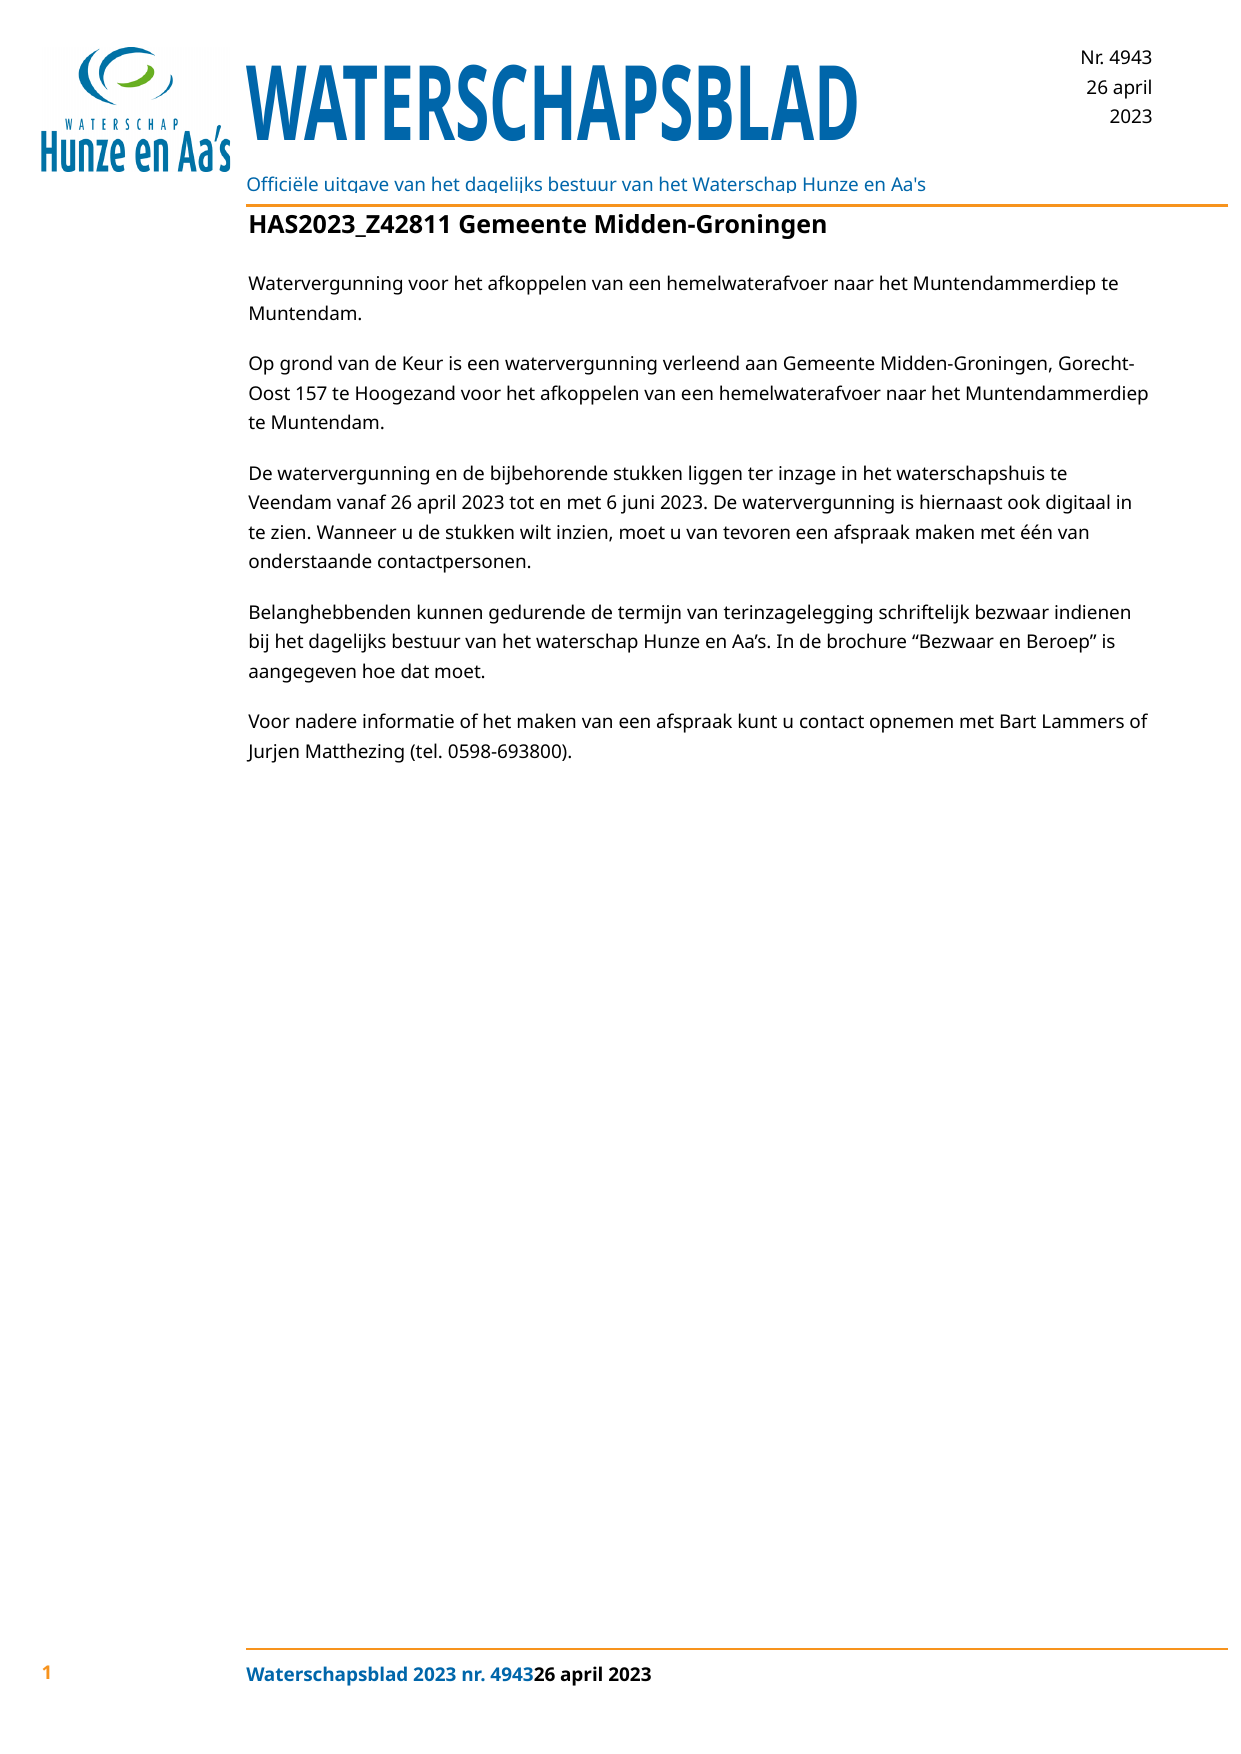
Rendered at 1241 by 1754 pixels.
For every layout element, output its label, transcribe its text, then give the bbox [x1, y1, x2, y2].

text Watervergunning voor het afkoppelen van een hemelwaterafvoer naar het Muntendammerdiep te Muntendam. [248, 270, 1152, 326]
picture [226, 145, 231, 156]
text HAS2023_Z42811 Gemeente Midden-Groningen [248, 207, 1152, 241]
text De watervergunning en de bijbehorende stukken liggen ter inzage in het waterschapshuis te Veendam vanaf 26 april 2023 tot en met 6 juni 2023. De watervergunning is hiernaast ook digitaal in te zien. Wanneer u de stukken wilt inzien, moet u van tevoren een afspraak maken met één van onderstaande contactpersonen. [248, 460, 1152, 574]
picture [183, 163, 191, 172]
picture [47, 154, 51, 172]
picture [41, 47, 231, 172]
text Op grond van de Keur is een watervergunning verleend aan Gemeente Midden-Groningen, Gorecht-Oost 157 te Hoogezand voor het afkoppelen van een hemelwaterafvoer naar het Muntendammerdiep te Muntendam. [248, 350, 1152, 435]
text Voor nadere informatie of het maken van een afspraak kunt u contact opnemen met Bart Lammers of Jurjen Matthezing (tel. 0598-693800). [248, 709, 1152, 764]
text Belanghebbenden kunnen gedurende de termijn van terinzagelegging schriftelijk bezwaar indienen bij het dagelijks bestuur van het waterschap Hunze en Aa’s. In de brochure “Bezwaar en Beroep” is aangegeven hoe dat moet. [248, 599, 1152, 684]
